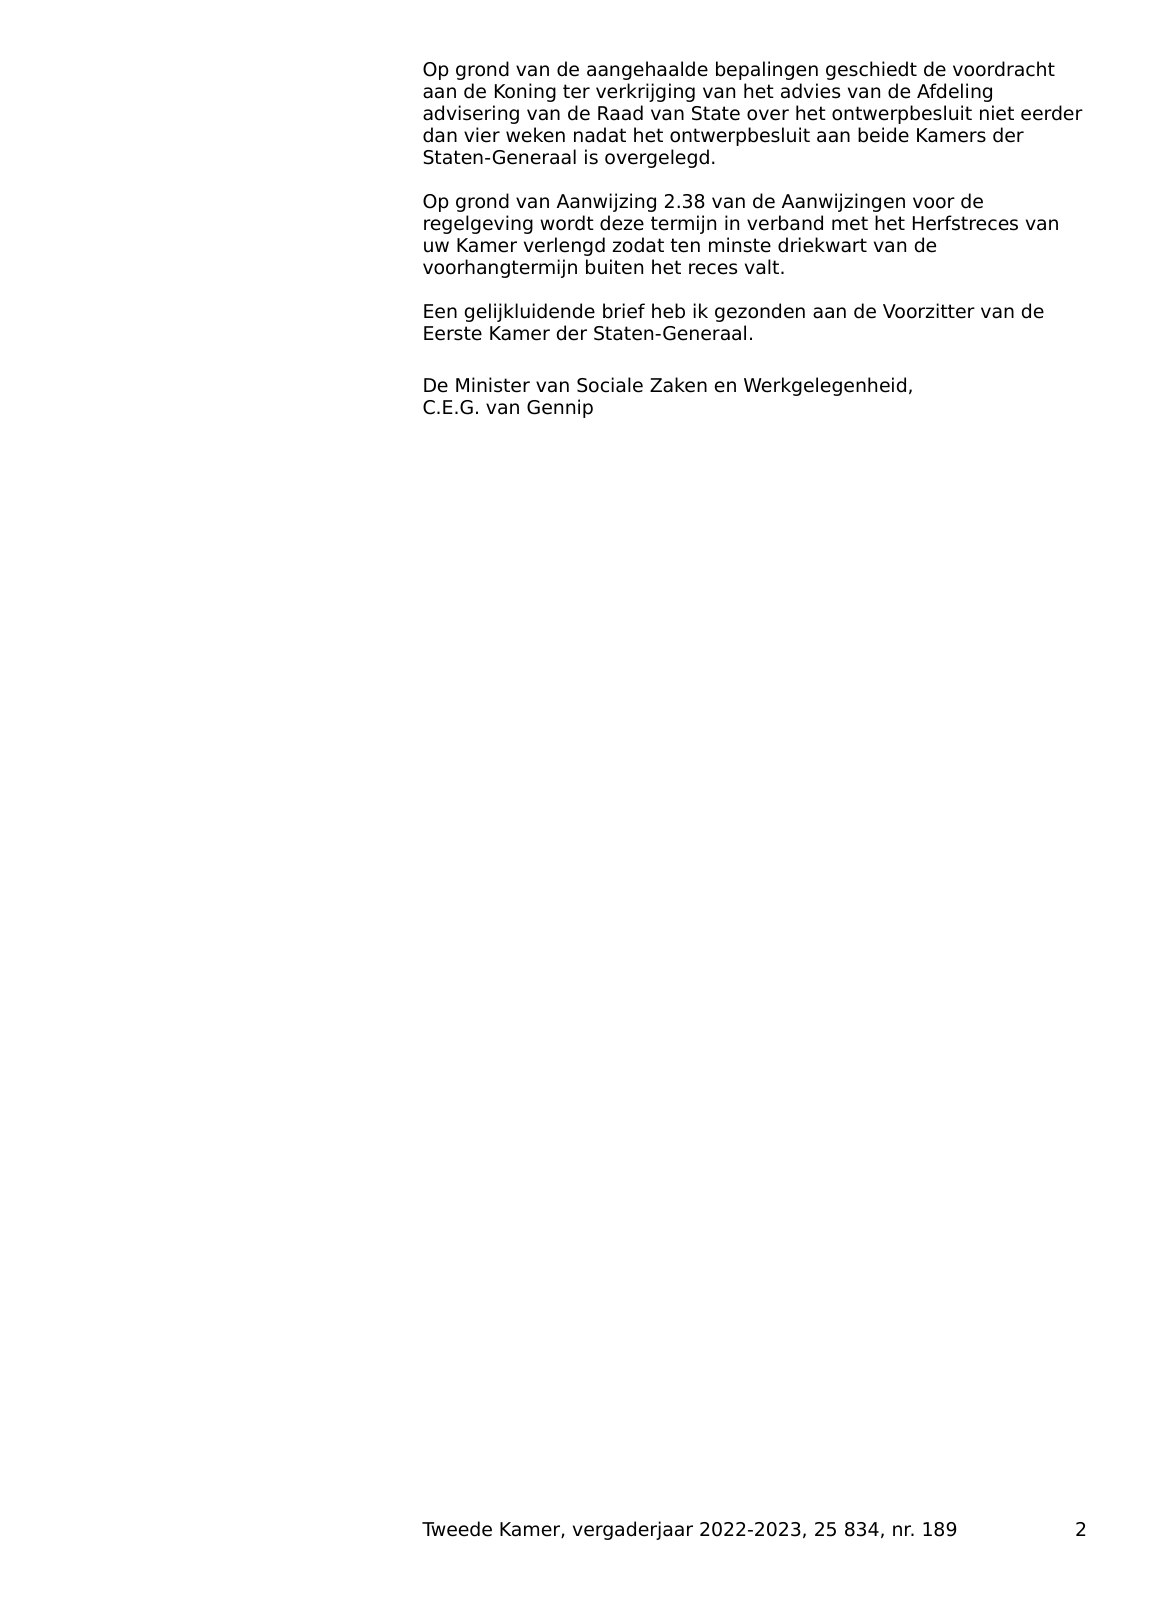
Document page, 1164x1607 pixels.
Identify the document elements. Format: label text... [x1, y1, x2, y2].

text Een gelijkluidende brief heb ik gezonden aan de Voorzitter van de Eerste Kamer der Staten-Generaal. [422, 301, 1087, 345]
text De Minister van Sociale Zaken en Werkgelegenheid, C.E.G. van Gennip [422, 375, 1087, 419]
text Op grond van de aangehaalde bepalingen geschiedt de voordracht aan de Koning ter verkrijging van het advies van de Afdeling advisering van de Raad van State over het ontwerpbesluit niet eerder dan vier weken nadat het ontwerpbesluit aan beide Kamers der Staten-Generaal is overgelegd. [422, 59, 1087, 169]
text Op grond van Aanwijzing 2.38 van de Aanwijzingen voor de regelgeving wordt deze termijn in verband met het Herfstreces van uw Kamer verlengd zodat ten minste driekwart van de voorhangtermijn buiten het reces valt. [422, 191, 1087, 279]
